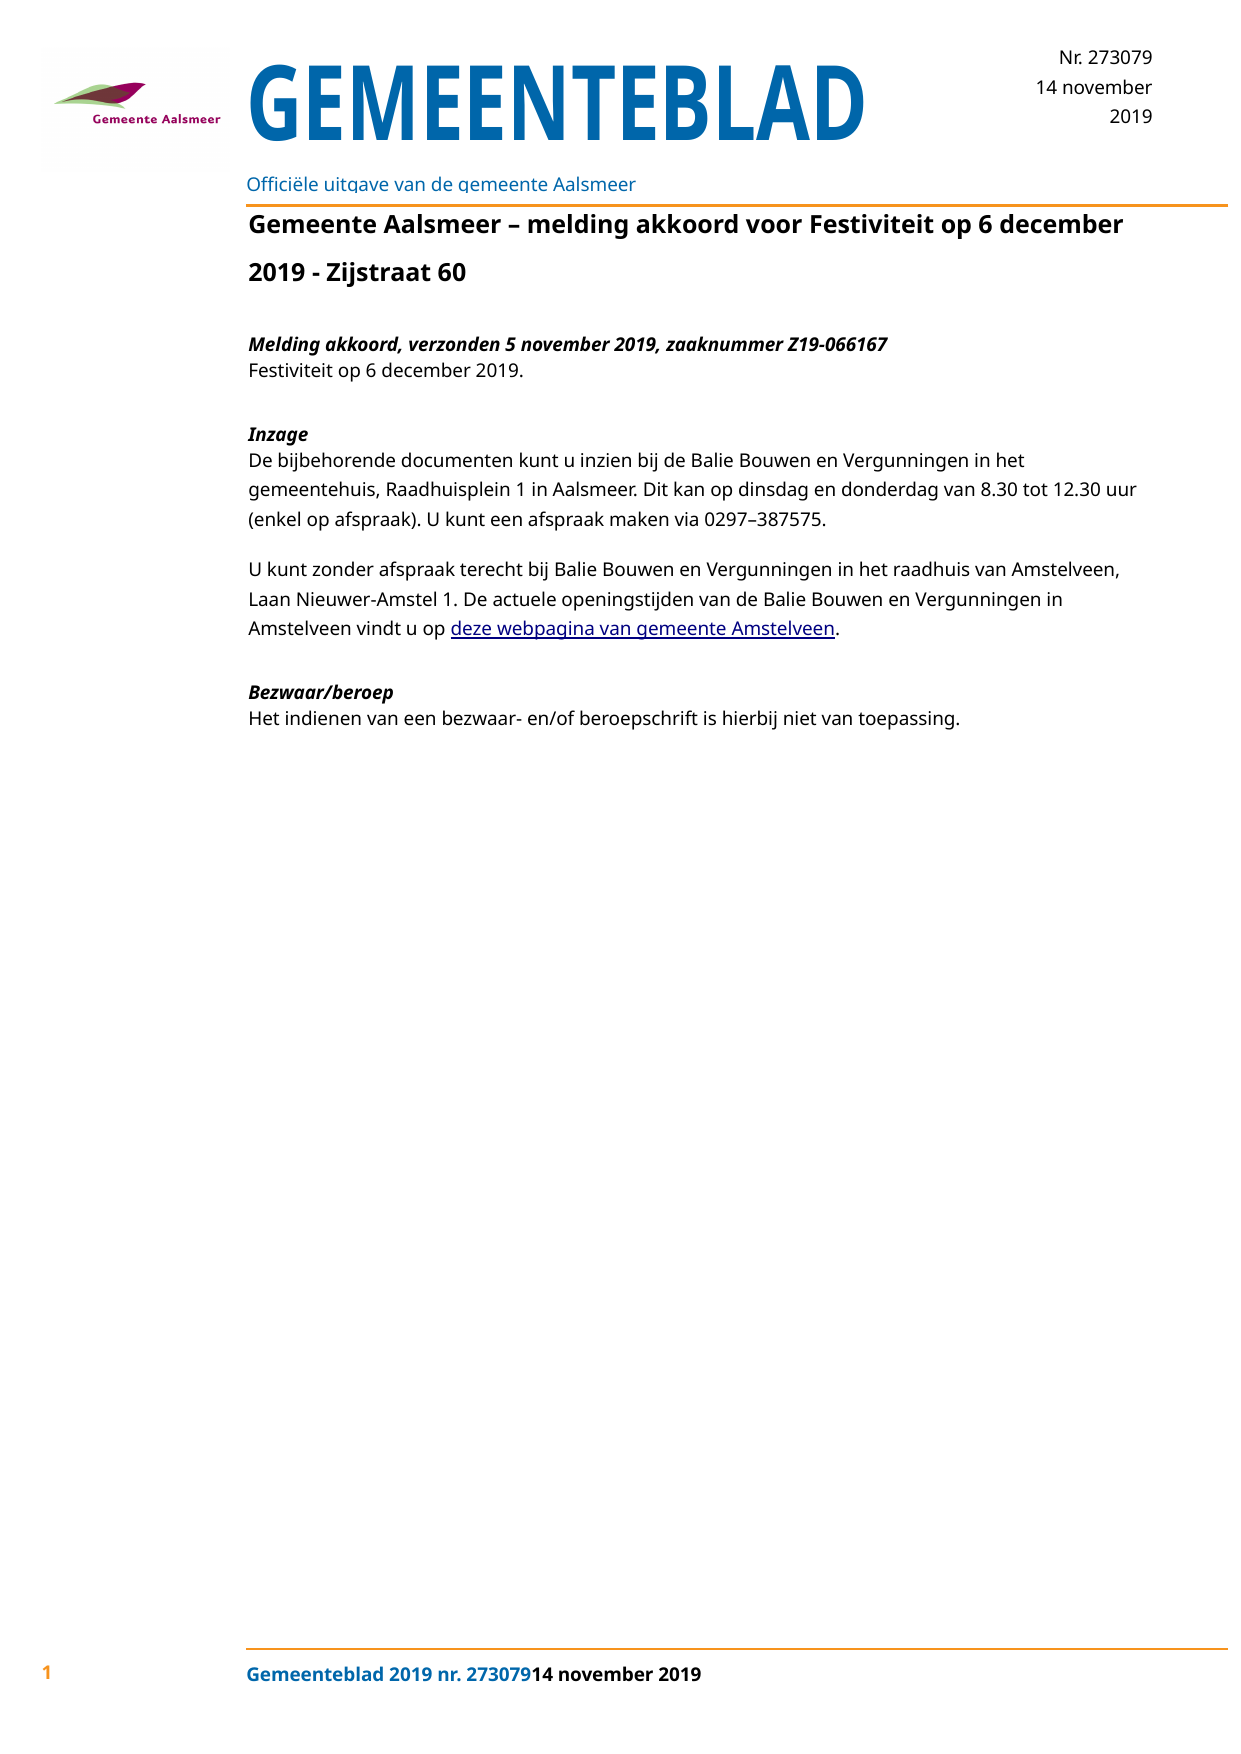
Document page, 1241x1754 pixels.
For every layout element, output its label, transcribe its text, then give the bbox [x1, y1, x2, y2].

text Gemeente Aalsmeer – melding akkoord voor Festiviteit op 6 december 2019 - Zijstraat 60 [248, 207, 1152, 288]
text Bezwaar/beroep [248, 679, 1152, 705]
text U kunt zonder afspraak terecht bij Balie Bouwen en Vergunningen in het raadhuis van Amstelveen, Laan Nieuwer-Amstel 1. De actuele openingstijden van de Balie Bouwen en Vergunningen in Amstelveen vindt u op deze webpagina van gemeente Amstelveen. [248, 556, 1152, 641]
text De bijbehorende documenten kunt u inzien bij de Balie Bouwen en Vergunningen in het gemeentehuis, Raadhuisplein 1 in Aalsmeer. Dit kan op dinsdag en donderdag van 8.30 tot 12.30 uur (enkel op afspraak). U kunt een afspraak maken via 0297–387575. [248, 447, 1152, 532]
text Festiviteit op 6 december 2019. [248, 357, 1152, 383]
text Het indienen van een bezwaar- en/of beroepschrift is hierbij niet van toepassing. [248, 705, 1152, 731]
text Inzage [248, 421, 1152, 447]
picture [41, 47, 231, 172]
text Melding akkoord, verzonden 5 november 2019, zaaknummer Z19-066167 [248, 331, 1152, 357]
